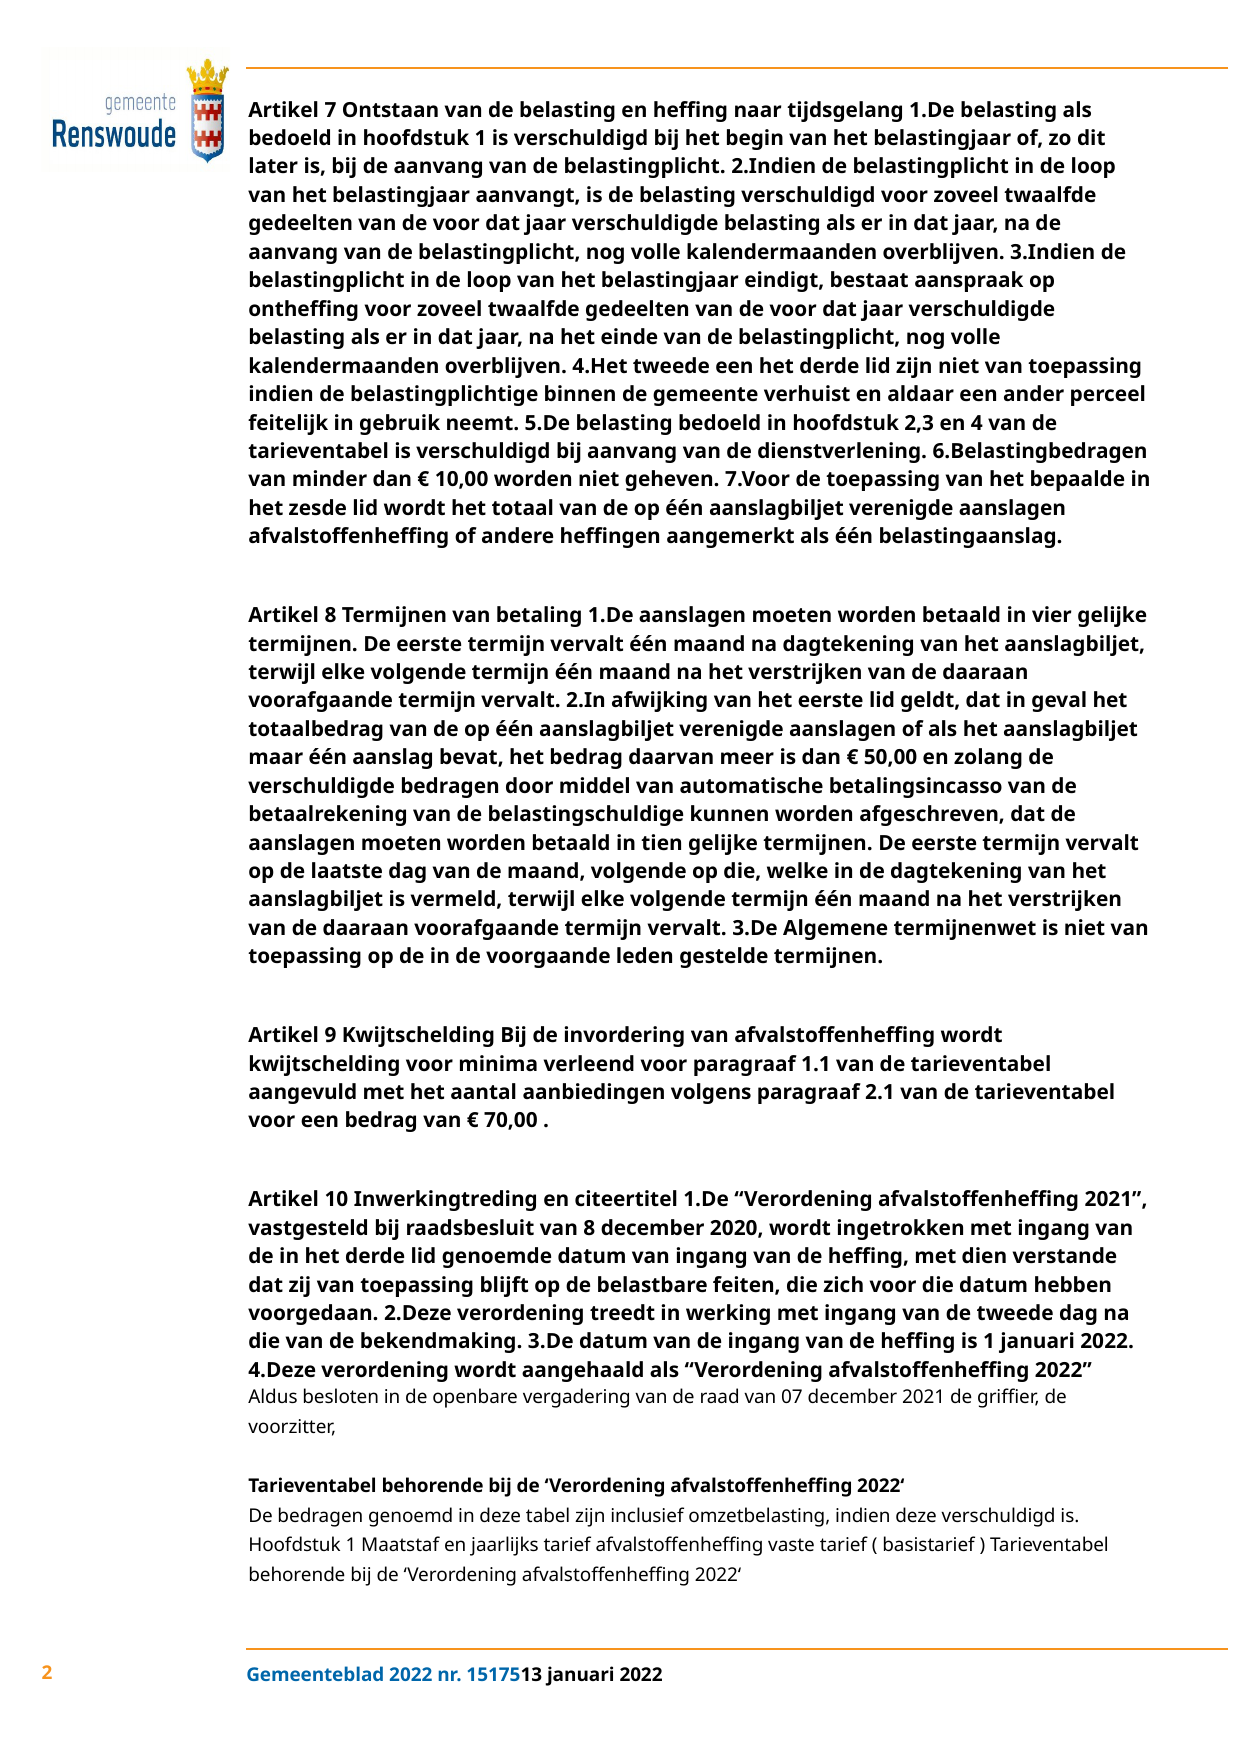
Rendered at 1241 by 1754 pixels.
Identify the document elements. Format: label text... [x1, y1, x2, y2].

text De bedragen genoemd in deze tabel zijn inclusief omzetbelasting, indien deze verschuldigd is. [248, 1502, 1152, 1528]
text Hoofdstuk 1 Maatstaf en jaarlijks tarief afvalstoffenheffing vaste tarief ( basistarief ) Tarieventabel behorende bij de ‘Verordening afvalstoffenheffing 2022‘ [248, 1531, 1152, 1587]
picture [41, 47, 231, 172]
text Tarieventabel behorende bij de ‘Verordening afvalstoffenheffing 2022‘ [248, 1472, 1152, 1498]
text Aldus besloten in de openbare vergadering van de raad van 07 december 2021 de griffier, de voorzitter, [248, 1383, 1152, 1439]
text Artikel 8 Termijnen van betaling 1.De aanslagen moeten worden betaald in vier gelijke termijnen. De eerste termijn vervalt één maand na dagtekening van het aanslagbiljet, terwijl elke volgende termijn één maand na het verstrijken van de daaraan voorafgaande termijn vervalt. 2.In afwijking van het eerste lid geldt, dat in geval het totaalbedrag van de op één aanslagbiljet verenigde aanslagen of als het aanslagbiljet maar één aanslag bevat, het bedrag daarvan meer is dan € 50,00 en zolang de verschuldigde bedragen door middel van automatische betalingsincasso van de betaalrekening van de belastingschuldige kunnen worden afgeschreven, dat de aanslagen moeten worden betaald in tien gelijke termijnen. De eerste termijn vervalt op de laatste dag van de maand, volgende op die, welke in de dagtekening van het aanslagbiljet is vermeld, terwijl elke volgende termijn één maand na het verstrijken van de daaraan voorafgaande termijn vervalt. 3.De Algemene termijnenwet is niet van toepassing op de in de voorgaande leden gestelde termijnen. [248, 600, 1152, 970]
text Artikel 7 Ontstaan van de belasting en heffing naar tijdsgelang 1.De belasting als bedoeld in hoofdstuk 1 is verschuldigd bij het begin van het belastingjaar of, zo dit later is, bij de aanvang van de belastingplicht. 2.Indien de belastingplicht in de loop van het belastingjaar aanvangt, is de belasting verschuldigd voor zoveel twaalfde gedeelten van de voor dat jaar verschuldigde belasting als er in dat jaar, na de aanvang van de belastingplicht, nog volle kalendermaanden overblijven. 3.Indien de belastingplicht in de loop van het belastingjaar eindigt, bestaat aanspraak op ontheffing voor zoveel twaalfde gedeelten van de voor dat jaar verschuldigde belasting als er in dat jaar, na het einde van de belastingplicht, nog volle kalendermaanden overblijven. 4.Het tweede een het derde lid zijn niet van toepassing indien de belastingplichtige binnen de gemeente verhuist en aldaar een ander perceel feitelijk in gebruik neemt. 5.De belasting bedoeld in hoofdstuk 2,3 en 4 van de tarieventabel is verschuldigd bij aanvang van de dienstverlening. 6.Belastingbedragen van minder dan € 10,00 worden niet geheven. 7.Voor de toepassing van het bepaalde in het zesde lid wordt het totaal van de op één aanslagbiljet verenigde aanslagen afvalstoffenheffing of andere heffingen aangemerkt als één belastingaanslag. [248, 95, 1152, 550]
text Artikel 9 Kwijtschelding Bij de invordering van afvalstoffenheffing wordt kwijtschelding voor minima verleend voor paragraaf 1.1 van de tarieventabel aangevuld met het aantal aanbiedingen volgens paragraaf 2.1 van de tarieventabel voor een bedrag van € 70,00 . [248, 1020, 1152, 1134]
text Artikel 10 Inwerkingtreding en citeertitel 1.De “Verordening afvalstoffenheffing 2021”, vastgesteld bij raadsbesluit van 8 december 2020, wordt ingetrokken met ingang van de in het derde lid genoemde datum van ingang van de heffing, met dien verstande dat zij van toepassing blijft op de belastbare feiten, die zich voor die datum hebben voorgedaan. 2.Deze verordening treedt in werking met ingang van de tweede dag na die van de bekendmaking. 3.De datum van de ingang van de heffing is 1 januari 2022. 4.Deze verordening wordt aangehaald als “Verordening afvalstoffenheffing 2022” [248, 1184, 1152, 1383]
